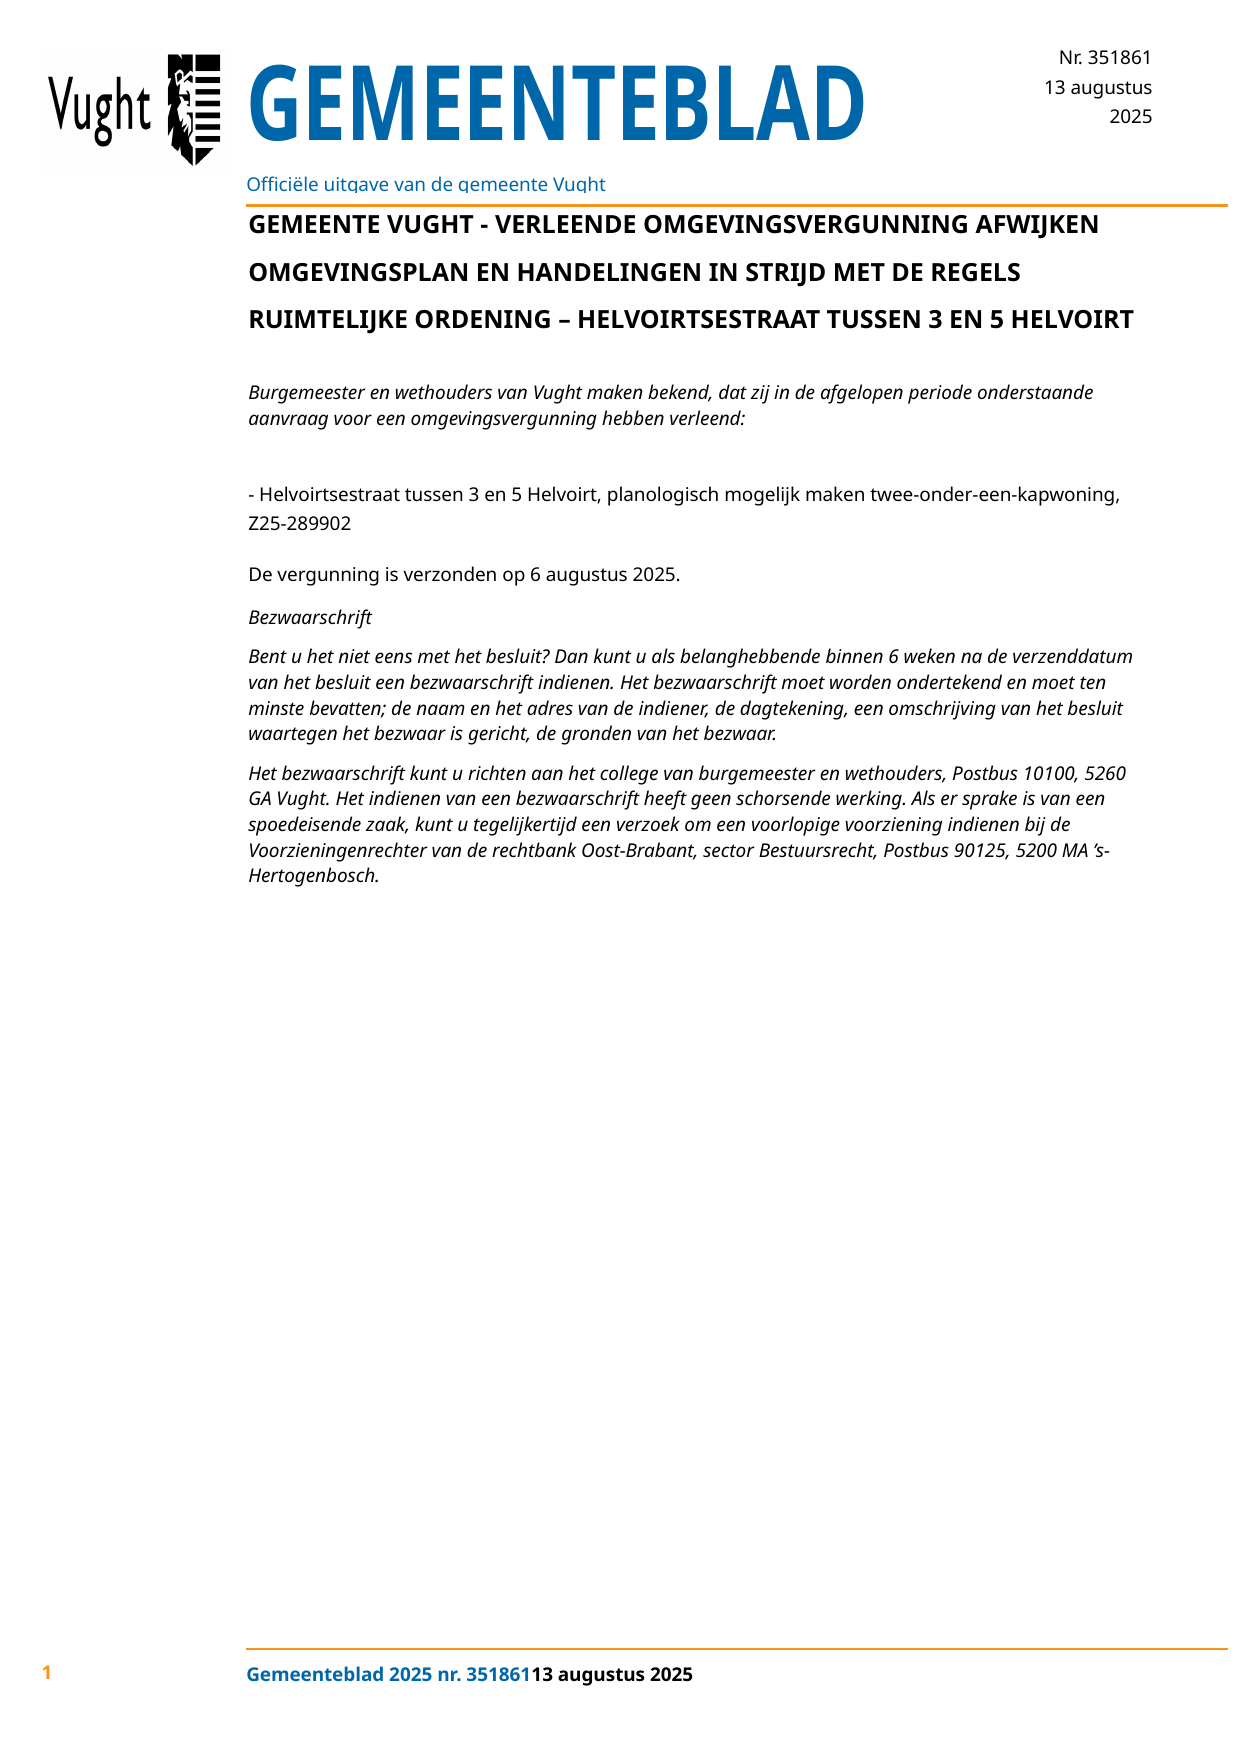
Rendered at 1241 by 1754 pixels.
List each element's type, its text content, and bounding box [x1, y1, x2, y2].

text Bent u het niet eens met het besluit? Dan kunt u als belanghebbende binnen 6 weken na de verzenddatum van het besluit een bezwaarschrift indienen. Het bezwaarschrift moet worden ondertekend en moet ten minste bevatten; de naam en het adres van de indiener, de dagtekening, een omschrijving van het besluit waartegen het bezwaar is gericht, de gronden van het bezwaar. [248, 643, 1152, 746]
text De vergunning is verzonden op 6 augustus 2025. [248, 561, 1152, 587]
picture [41, 47, 231, 172]
text Burgemeester en wethouders van Vught maken bekend, dat zij in de afgelopen periode onderstaande aanvraag voor een omgevingsvergunning hebben verleend: [248, 379, 1152, 431]
text - Helvoirtsestraat tussen 3 en 5 Helvoirt, planologisch mogelijk maken twee-onder-een-kapwoning, Z25-289902 [248, 481, 1152, 536]
text Bezwaarschrift [248, 604, 1152, 630]
text GEMEENTE VUGHT - VERLEENDE OMGEVINGSVERGUNNING AFWIJKEN OMGEVINGSPLAN EN HANDELINGEN IN STRIJD MET DE REGELS RUIMTELIJKE ORDENING – HELVOIRTSESTRAAT TUSSEN 3 EN 5 HELVOIRT [248, 207, 1152, 336]
text Het bezwaarschrift kunt u richten aan het college van burgemeester en wethouders, Postbus 10100, 5260 GA Vught. Het indienen van een bezwaarschrift heeft geen schorsende werking. Als er sprake is van een spoedeisende zaak, kunt u tegelijkertijd een verzoek om een voorlopige voorziening indienen bij de Voorzieningenrechter van de rechtbank Oost-Brabant, sector Bestuursrecht, Postbus 90125, 5200 MA ’s-Hertogenbosch. [248, 760, 1152, 888]
